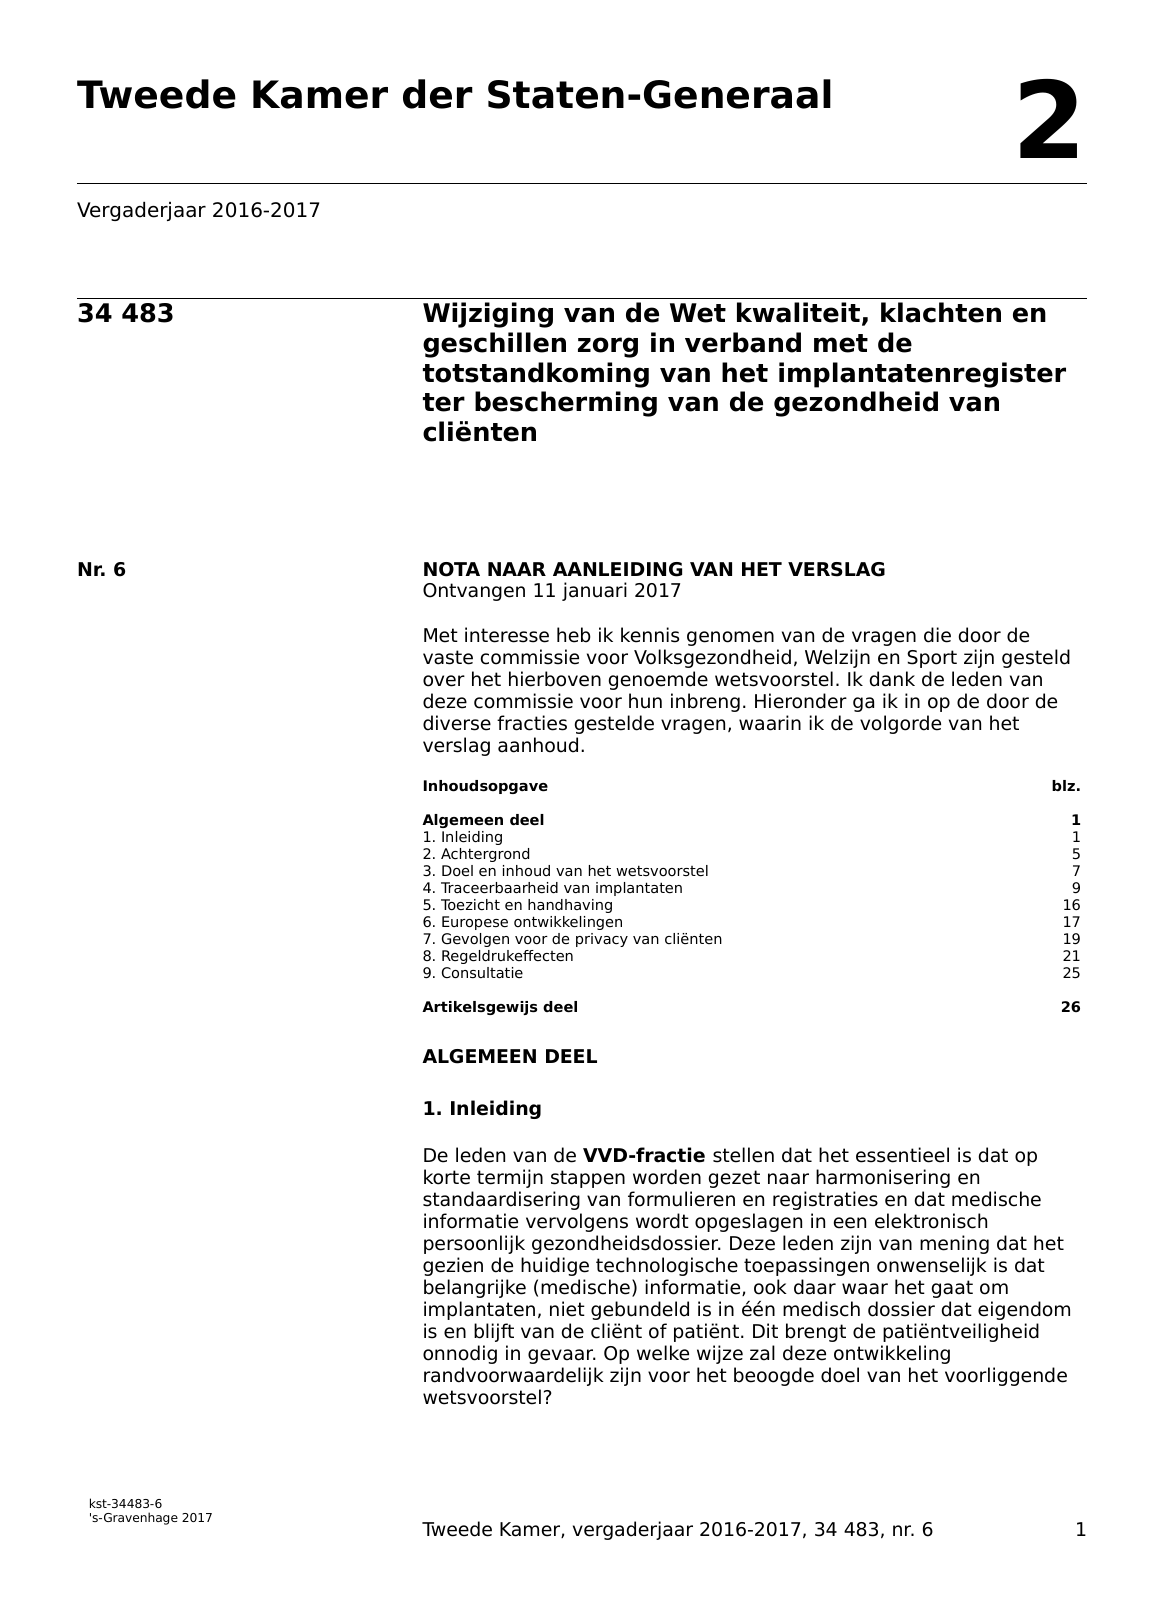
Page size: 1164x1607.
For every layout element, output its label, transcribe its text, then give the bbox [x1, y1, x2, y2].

table_cell 1 [1013, 812, 1087, 829]
table_header Inhoudsopgave [422, 778, 1013, 795]
subtitle Nr. 6 NOTA NAAR AANLEIDING VAN HET VERSLAG [77, 558, 1087, 580]
table_cell Algemeen deel [422, 812, 1013, 829]
table_cell 16 [1013, 897, 1087, 914]
table_cell 7. Gevolgen voor de privacy van cliënten [422, 931, 1013, 948]
table_cell Artikelsgewijs deel [422, 999, 1013, 1016]
text Ontvangen 11 januari 2017 [422, 580, 1087, 602]
table_cell 2. Achtergrond [422, 846, 1013, 863]
table_header 2 [886, 59, 1087, 183]
table_header Tweede Kamer der Staten-Generaal [77, 59, 886, 183]
subtitle ALGEMEEN DEEL [422, 1046, 1087, 1068]
table_cell 5 [1013, 846, 1087, 863]
table_cell 1 [1013, 829, 1087, 846]
table_cell [1013, 795, 1087, 812]
table_cell 7 [1013, 863, 1087, 880]
subtitle 1. Inleiding [422, 1098, 1087, 1120]
table_cell 17 [1013, 914, 1087, 931]
text Met interesse heb ik kennis genomen van de vragen die door de vaste commissie voor Volksgezondheid, Welzijn en Sport zijn gesteld over het hierboven genoemde wetsvoorstel. Ik dank de leden van deze commissie voor hun inbreng. Hieronder ga ik in op de door de diverse fracties gestelde vragen, waarin ik de volgorde van het verslag aanhoud. [422, 624, 1087, 756]
table_header blz. [1013, 778, 1087, 795]
table_cell 6. Europese ontwikkelingen [422, 914, 1013, 931]
table_cell 9. Consultatie [422, 965, 1013, 982]
subtitle 34 483 Wijziging van de Wet kwaliteit, klachten en geschillen zorg in verband met de totstandkoming van het implantatenregister ter bescherming van de gezondheid van cliënten [77, 299, 1087, 447]
table_cell Vergaderjaar 2016-2017 [77, 184, 1087, 298]
table_cell 25 [1013, 965, 1087, 982]
table_cell 3. Doel en inhoud van het wetsvoorstel [422, 863, 1013, 880]
table_cell 1. Inleiding [422, 829, 1013, 846]
table_cell 8. Regeldrukeffecten [422, 948, 1013, 965]
table_cell 5. Toezicht en handhaving [422, 897, 1013, 914]
table_cell 19 [1013, 931, 1087, 948]
text kst-34483-6 [88, 1497, 323, 1511]
table_cell 21 [1013, 948, 1087, 965]
table_cell 26 [1013, 999, 1087, 1016]
table_cell [422, 982, 1013, 999]
table_cell 9 [1013, 880, 1087, 897]
text De leden van de VVD-fractie stellen dat het essentieel is dat op korte termijn stappen worden gezet naar harmonisering en standaardisering van formulieren en registraties en dat medische informatie vervolgens wordt opgeslagen in een elektronisch persoonlijk gezondheidsdossier. Deze leden zijn van mening dat het gezien de huidige technologische toepassingen onwenselijk is dat belangrijke (medische) informatie, ook daar waar het gaat om implantaten, niet gebundeld is in één medisch dossier dat eigendom is en blijft van de cliënt of patiënt. Dit brengt de patiëntveiligheid onnodig in gevaar. Op welke wijze zal deze ontwikkeling randvoorwaardelijk zijn voor het beoogde doel van het voorliggende wetsvoorstel? [422, 1145, 1087, 1409]
table_cell [422, 795, 1013, 812]
table_cell 4. Traceerbaarheid van implantaten [422, 880, 1013, 897]
text 's-Gravenhage 2017 [88, 1511, 323, 1525]
table_cell [1013, 982, 1087, 999]
